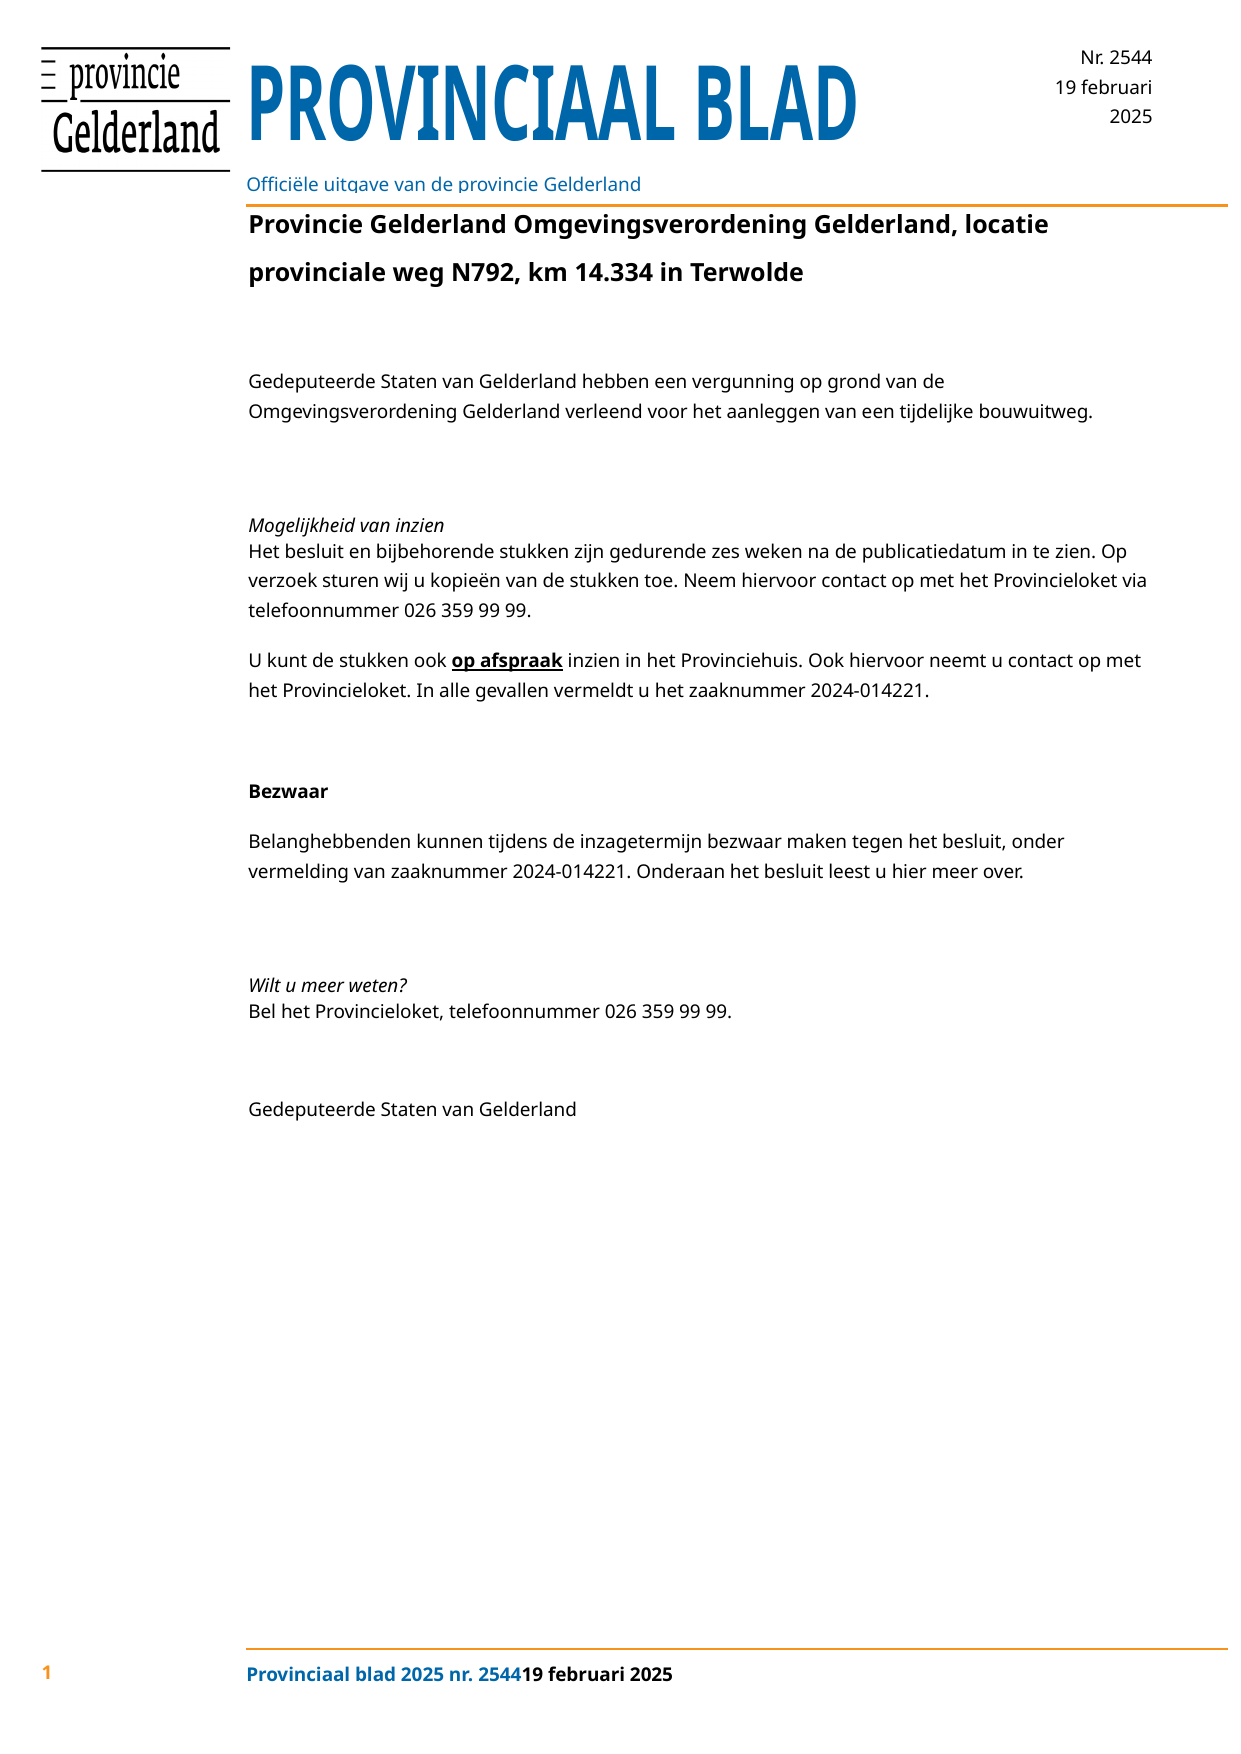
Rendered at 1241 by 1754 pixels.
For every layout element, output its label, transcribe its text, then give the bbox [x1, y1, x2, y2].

picture [41, 47, 231, 172]
text Bel het Provincieloket, telefoonnummer 026 359 99 99. [248, 998, 1152, 1024]
text Het besluit en bijbehorende stukken zijn gedurende zes weken na de publicatiedatum in te zien. Op verzoek sturen wij u kopieën van de stukken toe. Neem hiervoor contact op met het Provincieloket via telefoonnummer 026 359 99 99. [248, 538, 1152, 623]
text Gedeputeerde Staten van Gelderland [248, 1096, 1152, 1122]
text U kunt de stukken ook op afspraak inzien in het Provinciehuis. Ook hiervoor neemt u contact op met het Provincieloket. In alle gevallen vermeldt u het zaaknummer 2024-014221. [248, 648, 1152, 703]
text Gedeputeerde Staten van Gelderland hebben een vergunning op grond van de Omgevingsverordening Gelderland verleend voor het aanleggen van een tijdelijke bouwuitweg. [248, 368, 1152, 424]
text Provincie Gelderland Omgevingsverordening Gelderland, locatie provinciale weg N792, km 14.334 in Terwolde [248, 207, 1152, 288]
text Belanghebbenden kunnen tijdens de inzagetermijn bezwaar maken tegen het besluit, onder vermelding van zaaknummer 2024-014221. Onderaan het besluit leest u hier meer over. [248, 828, 1152, 884]
text Mogelijkheid van inzien [248, 512, 1152, 538]
text Wilt u meer weten? [248, 972, 1152, 998]
text Bezwaar [248, 778, 1152, 804]
